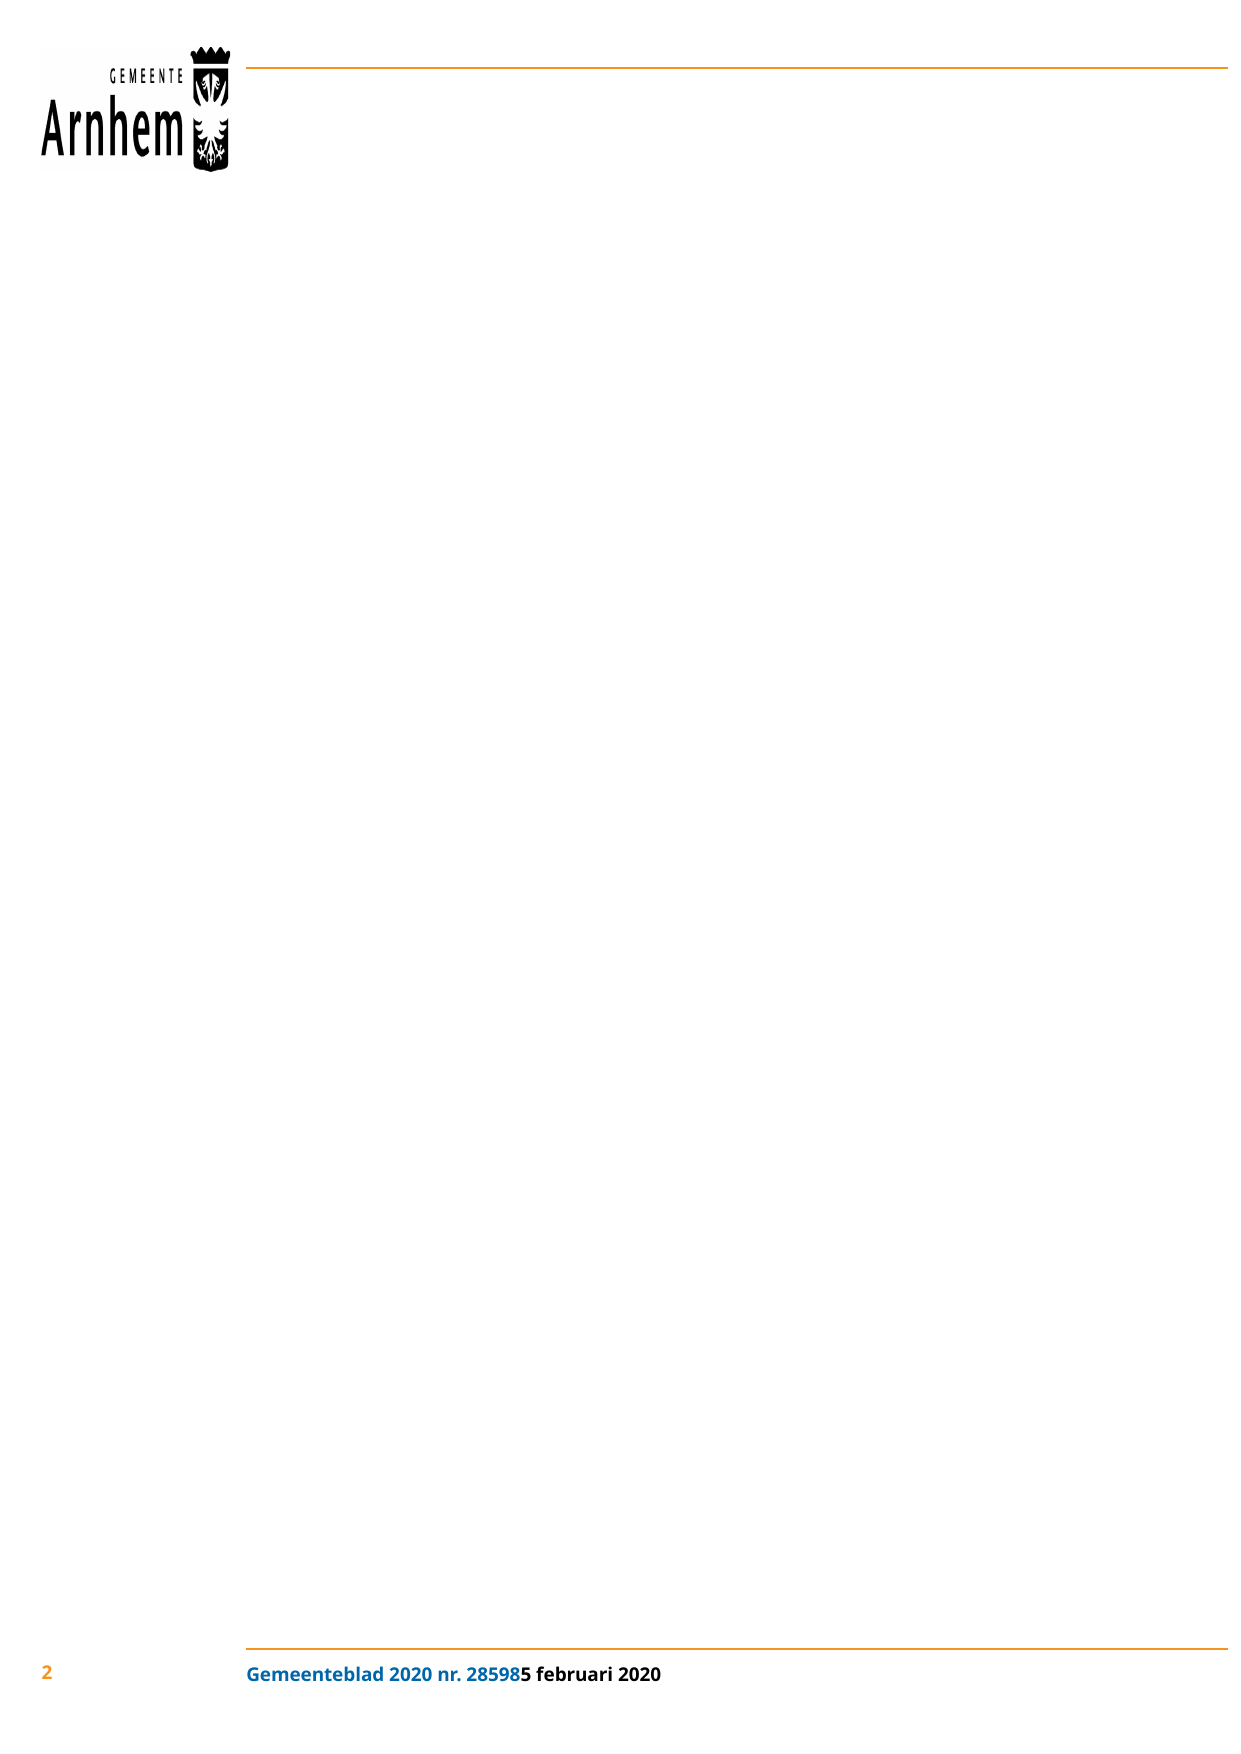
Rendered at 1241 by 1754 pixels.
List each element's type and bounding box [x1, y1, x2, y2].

picture [41, 47, 231, 172]
